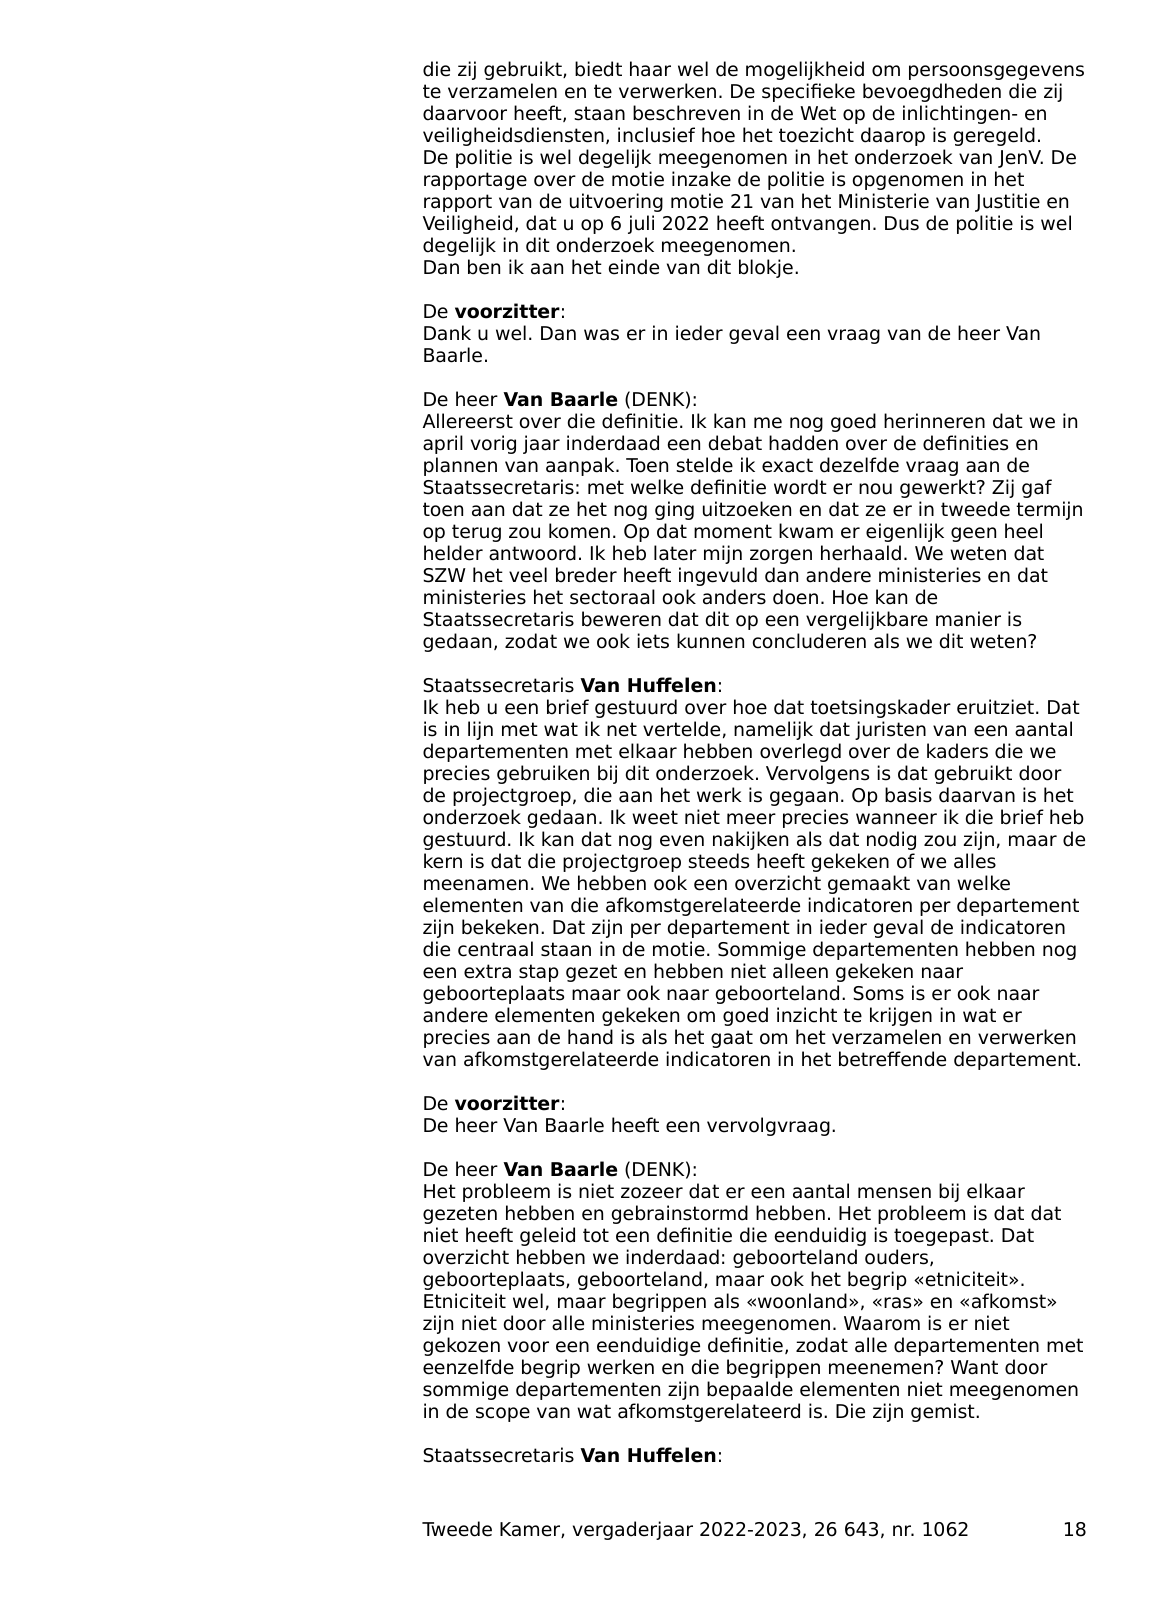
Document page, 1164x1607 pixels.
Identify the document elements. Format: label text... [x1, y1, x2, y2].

text Dank u wel. Dan was er in ieder geval een vraag van de heer Van Baarle. [422, 323, 1087, 367]
text Staatssecretaris Van Huffelen: [422, 1445, 1087, 1467]
text De politie is wel degelijk meegenomen in het onderzoek van JenV. De rapportage over de motie inzake de politie is opgenomen in het rapport van de uitvoering motie 21 van het Ministerie van Justitie en Veiligheid, dat u op 6 juli 2022 heeft ontvangen. Dus de politie is wel degelijk in dit onderzoek meegenomen. [422, 147, 1087, 257]
text De heer Van Baarle (DENK): [422, 1159, 1087, 1181]
text De heer Van Baarle (DENK): [422, 389, 1087, 411]
text Het probleem is niet zozeer dat er een aantal mensen bij elkaar gezeten hebben en gebrainstormd hebben. Het probleem is dat dat niet heeft geleid tot een definitie die eenduidig is toegepast. Dat overzicht hebben we inderdaad: geboorteland ouders, geboorteplaats, geboorteland, maar ook het begrip «etniciteit». Etniciteit wel, maar begrippen als «woonland», «ras» en «afkomst» zijn niet door alle ministeries meegenomen. Waarom is er niet gekozen voor een eenduidige definitie, zodat alle departementen met eenzelfde begrip werken en die begrippen meenemen? Want door sommige departementen zijn bepaalde elementen niet meegenomen in de scope van wat afkomstgerelateerd is. Die zijn gemist. [422, 1181, 1087, 1423]
text De voorzitter: [422, 1093, 1087, 1115]
text De voorzitter: [422, 301, 1087, 323]
text De heer Van Baarle heeft een vervolgvraag. [422, 1115, 1087, 1137]
text Dan ben ik aan het einde van dit blokje. [422, 257, 1087, 279]
text Allereerst over die definitie. Ik kan me nog goed herinneren dat we in april vorig jaar inderdaad een debat hadden over de definities en plannen van aanpak. Toen stelde ik exact dezelfde vraag aan de Staatssecretaris: met welke definitie wordt er nou gewerkt? Zij gaf toen aan dat ze het nog ging uitzoeken en dat ze er in tweede termijn op terug zou komen. Op dat moment kwam er eigenlijk geen heel helder antwoord. Ik heb later mijn zorgen herhaald. We weten dat SZW het veel breder heeft ingevuld dan andere ministeries en dat ministeries het sectoraal ook anders doen. Hoe kan de Staatssecretaris beweren dat dit op een vergelijkbare manier is gedaan, zodat we ook iets kunnen concluderen als we dit weten? [422, 411, 1087, 653]
text Staatssecretaris Van Huffelen: [422, 675, 1087, 697]
text die zij gebruikt, biedt haar wel de mogelijkheid om persoonsgegevens te verzamelen en te verwerken. De specifieke bevoegdheden die zij daarvoor heeft, staan beschreven in de Wet op de inlichtingen- en veiligheidsdiensten, inclusief hoe het toezicht daarop is geregeld. [422, 59, 1087, 147]
text Ik heb u een brief gestuurd over hoe dat toetsingskader eruitziet. Dat is in lijn met wat ik net vertelde, namelijk dat juristen van een aantal departementen met elkaar hebben overlegd over de kaders die we precies gebruiken bij dit onderzoek. Vervolgens is dat gebruikt door de projectgroep, die aan het werk is gegaan. Op basis daarvan is het onderzoek gedaan. Ik weet niet meer precies wanneer ik die brief heb gestuurd. Ik kan dat nog even nakijken als dat nodig zou zijn, maar de kern is dat die projectgroep steeds heeft gekeken of we alles meenamen. We hebben ook een overzicht gemaakt van welke elementen van die afkomstgerelateerde indicatoren per departement zijn bekeken. Dat zijn per departement in ieder geval de indicatoren die centraal staan in de motie. Sommige departementen hebben nog een extra stap gezet en hebben niet alleen gekeken naar geboorteplaats maar ook naar geboorteland. Soms is er ook naar andere elementen gekeken om goed inzicht te krijgen in wat er precies aan de hand is als het gaat om het verzamelen en verwerken van afkomstgerelateerde indicatoren in het betreffende departement. [422, 697, 1087, 1071]
